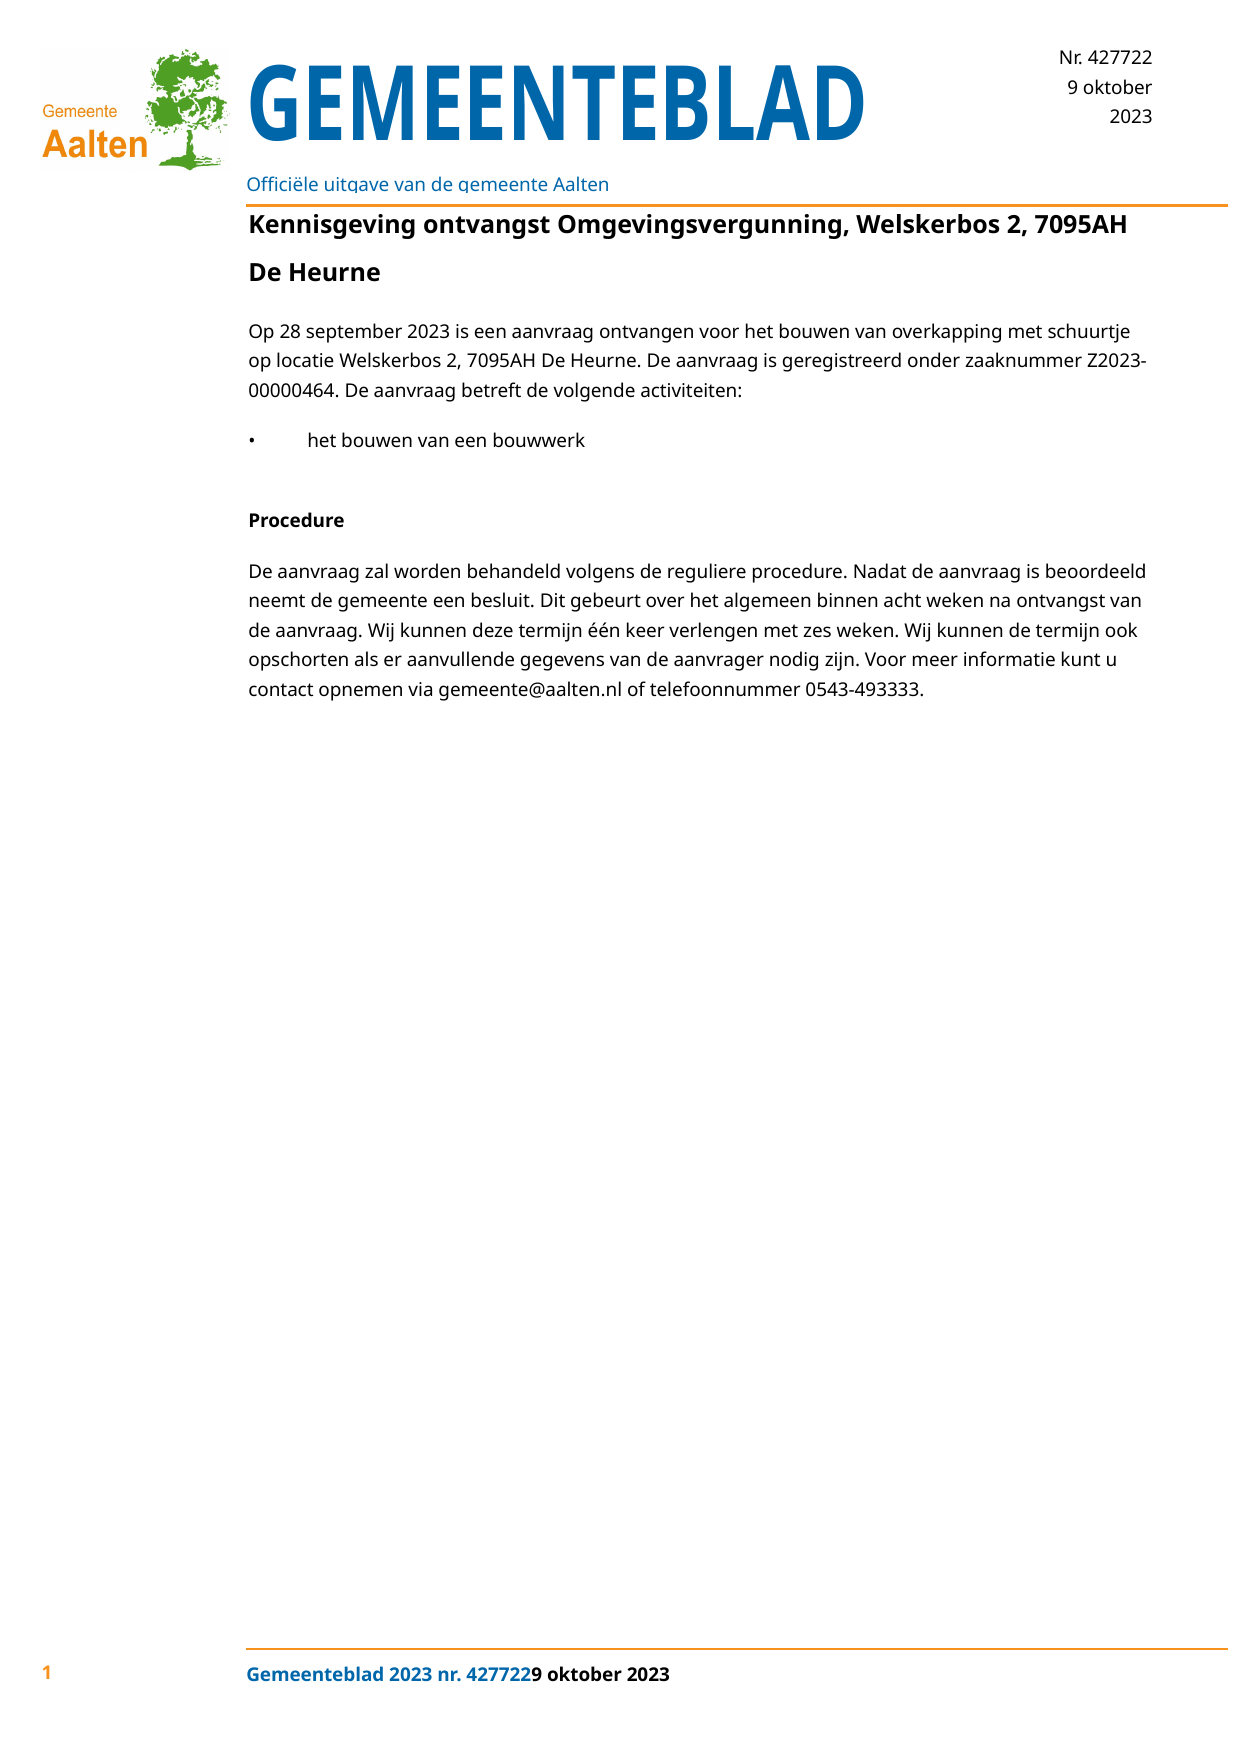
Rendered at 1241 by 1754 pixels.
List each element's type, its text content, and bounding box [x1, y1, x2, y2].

text Op 28 september 2023 is een aanvraag ontvangen voor het bouwen van overkapping met schuurtje op locatie Welskerbos 2, 7095AH De Heurne. De aanvraag is geregistreerd onder zaaknummer Z2023-00000464. De aanvraag betreft de volgende activiteiten: [248, 318, 1152, 403]
text Procedure [248, 507, 1152, 533]
list het bouwen van een bouwwerk [248, 427, 1152, 453]
picture [41, 47, 231, 172]
text Kennisgeving ontvangst Omgevingsvergunning, Welskerbos 2, 7095AH De Heurne [248, 207, 1152, 288]
text De aanvraag zal worden behandeld volgens de reguliere procedure. Nadat de aanvraag is beoordeeld neemt de gemeente een besluit. Dit gebeurt over het algemeen binnen acht weken na ontvangst van de aanvraag. Wij kunnen deze termijn één keer verlengen met zes weken. Wij kunnen de termijn ook opschorten als er aanvullende gegevens van de aanvrager nodig zijn. Voor meer informatie kunt u contact opnemen via gemeente@aalten.nl of telefoonnummer 0543-493333. [248, 558, 1152, 702]
